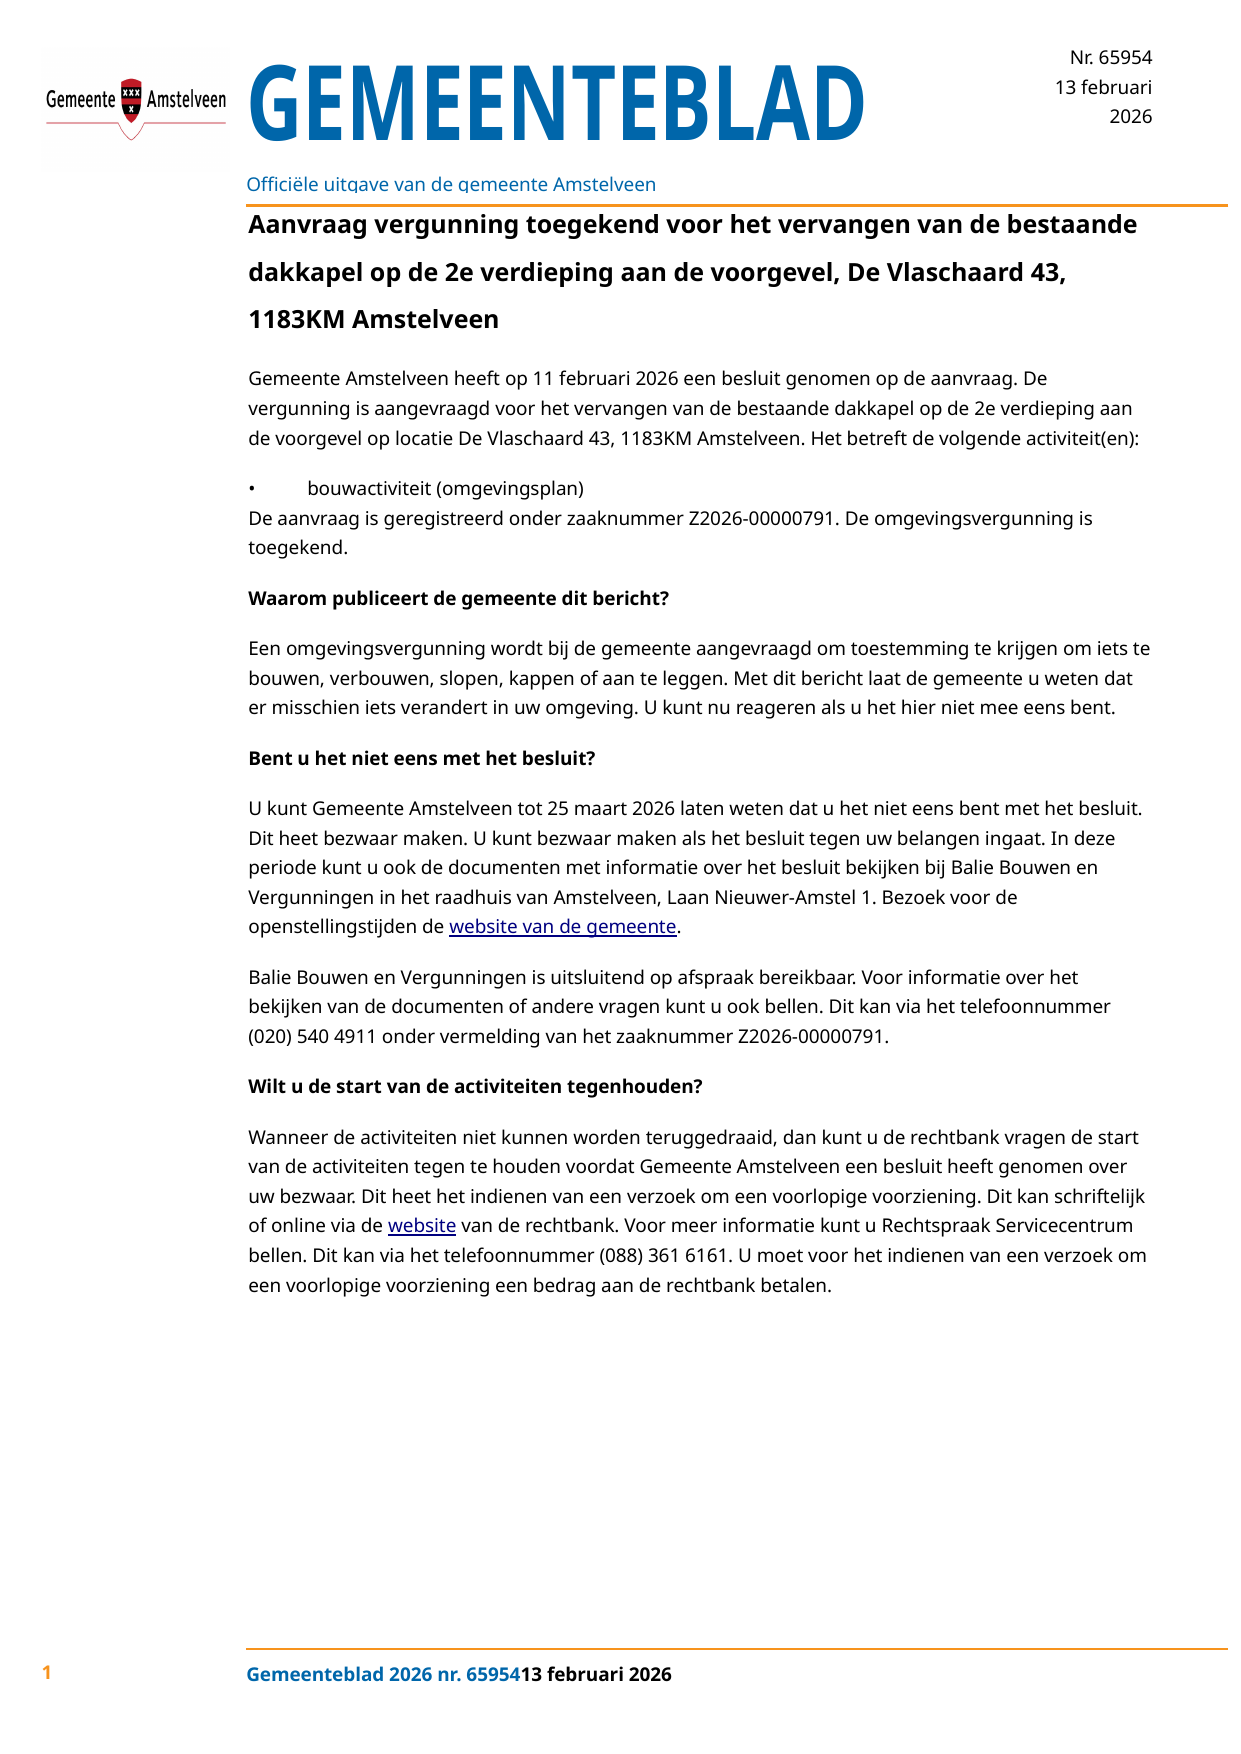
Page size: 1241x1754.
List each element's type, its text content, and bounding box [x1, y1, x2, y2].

text U kunt Gemeente Amstelveen tot 25 maart 2026 laten weten dat u het niet eens bent met het besluit. Dit heet bezwaar maken. U kunt bezwaar maken als het besluit tegen uw belangen ingaat. In deze periode kunt u ook de documenten met informatie over het besluit bekijken bij Balie Bouwen en Vergunningen in het raadhuis van Amstelveen, Laan Nieuwer-Amstel 1. Bezoek voor de openstellingstijden de website van de gemeente. [248, 795, 1152, 939]
text De aanvraag is geregistreerd onder zaaknummer Z2026-00000791. De omgevingsvergunning is toegekend. [248, 505, 1152, 560]
text Waarom publiceert de gemeente dit bericht? [248, 585, 1152, 610]
list bouwactiviteit (omgevingsplan) [248, 475, 1152, 501]
text Aanvraag vergunning toegekend voor het vervangen van de bestaande dakkapel op de 2e verdieping aan de voorgevel, De Vlaschaard 43, 1183KM Amstelveen [248, 207, 1152, 336]
text Een omgevingsvergunning wordt bij de gemeente aangevraagd om toestemming te krijgen om iets te bouwen, verbouwen, slopen, kappen of aan te leggen. Met dit bericht laat de gemeente u weten dat er misschien iets verandert in uw omgeving. U kunt nu reageren als u het hier niet mee eens bent. [248, 635, 1152, 720]
text Wilt u de start van de activiteiten tegenhouden? [248, 1073, 1152, 1099]
text Wanneer de activiteiten niet kunnen worden teruggedraaid, dan kunt u de rechtbank vragen de start van de activiteiten tegen te houden voordat Gemeente Amstelveen een besluit heeft genomen over uw bezwaar. Dit heet het indienen van een verzoek om een voorlopige voorziening. Dit kan schriftelijk of online via de website van de rechtbank. Voor meer informatie kunt u Rechtspraak Servicecentrum bellen. Dit kan via het telefoonnummer (088) 361 6161. U moet voor het indienen van een verzoek om een voorlopige voorziening een bedrag aan de rechtbank betalen. [248, 1124, 1152, 1297]
text Bent u het niet eens met het besluit? [248, 745, 1152, 770]
text Balie Bouwen en Vergunningen is uitsluitend op afspraak bereikbaar. Voor informatie over het bekijken van de documenten of andere vragen kunt u ook bellen. Dit kan via het telefoonnummer (020) 540 4911 onder vermelding van het zaaknummer Z2026-00000791. [248, 964, 1152, 1049]
picture [41, 47, 231, 172]
text Gemeente Amstelveen heeft op 11 februari 2026 een besluit genomen op de aanvraag. De vergunning is aangevraagd voor het vervangen van de bestaande dakkapel op de 2e verdieping aan de voorgevel op locatie De Vlaschaard 43, 1183KM Amstelveen. Het betreft de volgende activiteit(en): [248, 366, 1152, 450]
